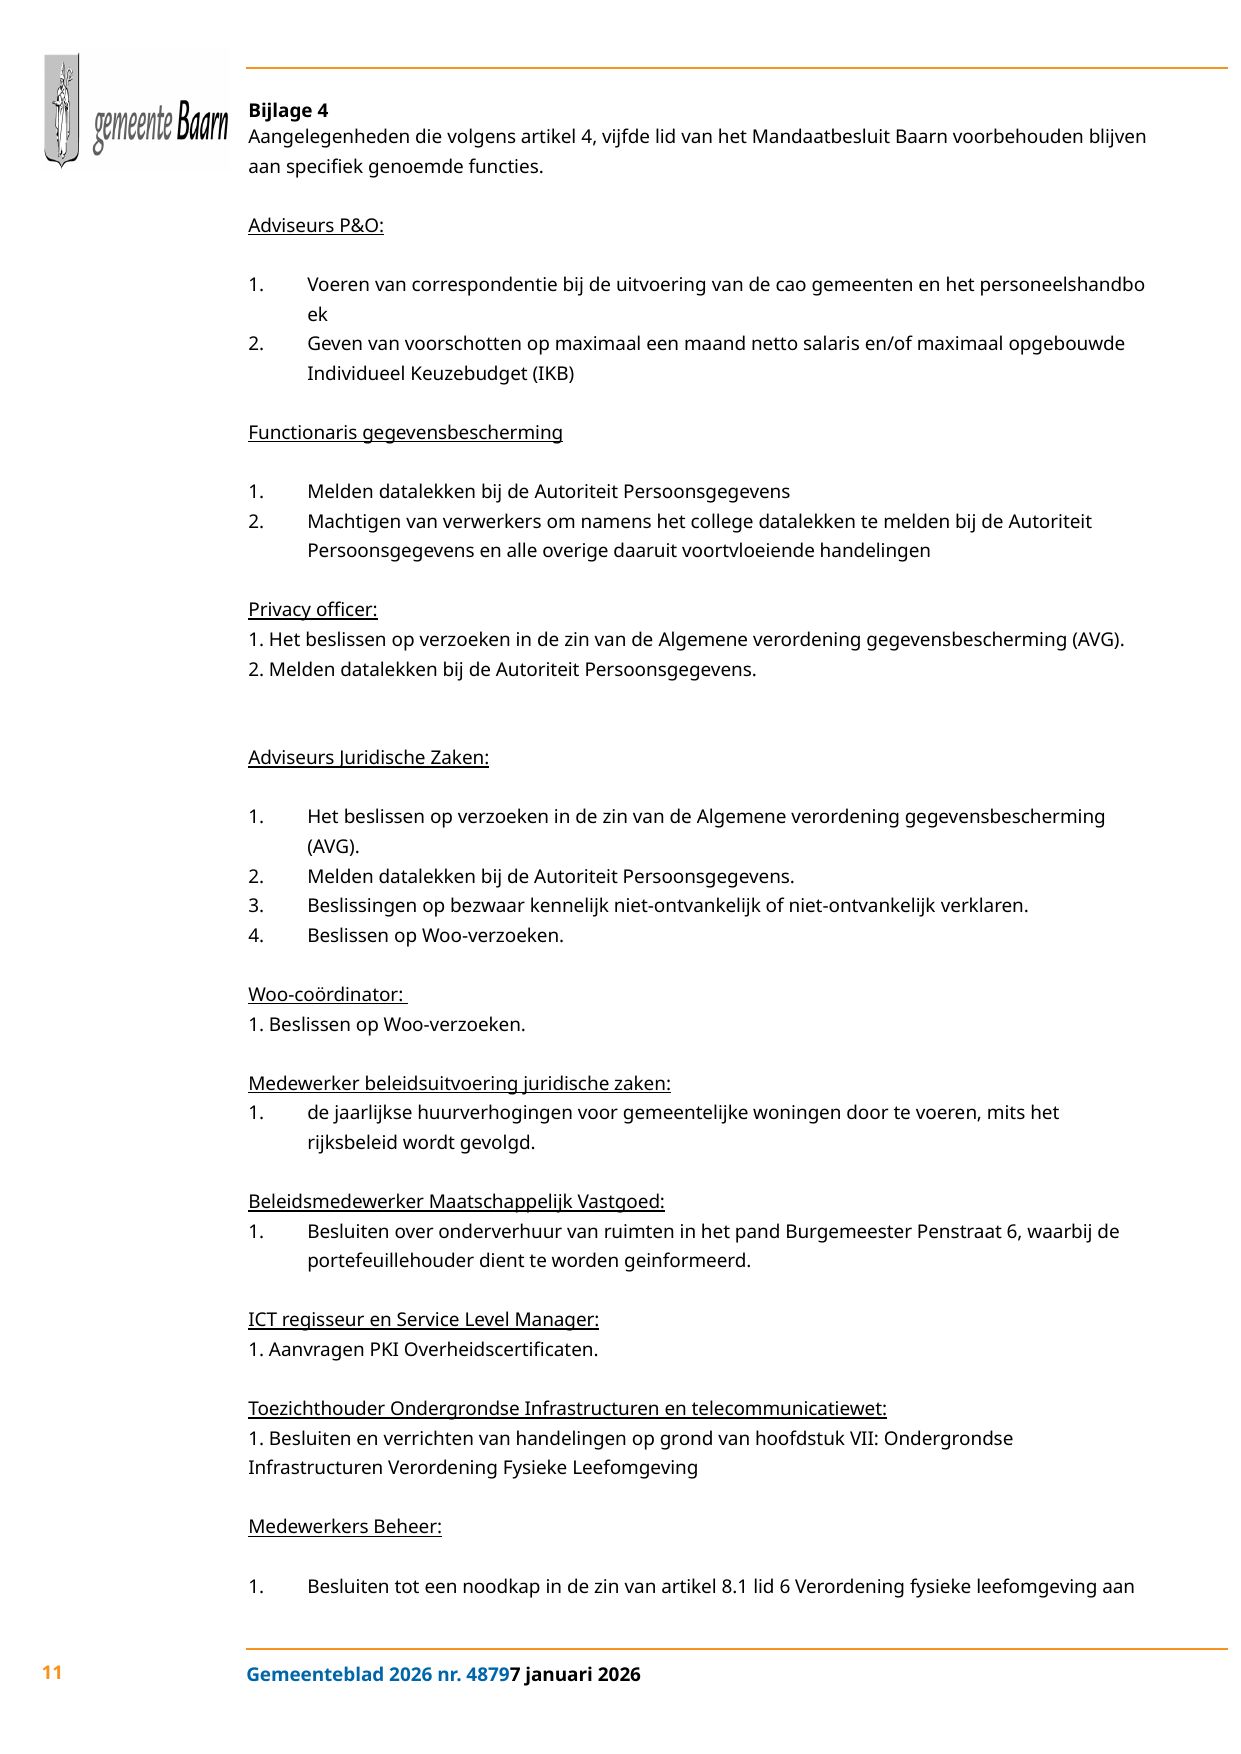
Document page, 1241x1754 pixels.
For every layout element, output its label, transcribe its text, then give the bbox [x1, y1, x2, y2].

list Het beslissen op verzoeken in de zin van de Algemene verordening gegevensbescherming (AVG). [248, 804, 1152, 859]
text 2. Melden datalekken bij de Autoriteit Persoonsgegevens. [248, 656, 1152, 682]
list Melden datalekken bij de Autoriteit Persoonsgegevens [248, 478, 1152, 504]
list Geven van voorschotten op maximaal een maand netto salaris en/of maximaal opgebouwde Individueel Keuzebudget (IKB) [248, 330, 1152, 386]
list de jaarlijkse huurverhogingen voor gemeentelijke woningen door te voeren, mits het rijksbeleid wordt gevolgd. [248, 1099, 1152, 1155]
text ICT regisseur en Service Level Manager: [248, 1307, 1152, 1332]
text 1. Beslissen op Woo-verzoeken. [248, 1011, 1152, 1037]
list Beslissingen op bezwaar kennelijk niet-ontvankelijk of niet-ontvankelijk verklaren. [248, 892, 1152, 918]
text 1. Aanvragen PKI Overheidscertificaten. [248, 1336, 1152, 1362]
list Besluiten tot een noodkap in de zin van artikel 8.1 lid 6 Verordening fysieke leefomgeving aan [248, 1573, 1152, 1599]
list Beslissen op Woo-verzoeken. [248, 922, 1152, 948]
text Medewerkers Beheer: [248, 1514, 1152, 1539]
text 1. Het beslissen op verzoeken in de zin van de Algemene verordening gegevensbescherming (AVG). [248, 626, 1152, 652]
list Melden datalekken bij de Autoriteit Persoonsgegevens. [248, 863, 1152, 889]
list Voeren van correspondentie bij de uitvoering van de cao gemeenten en het personeelshandboek [248, 271, 1152, 327]
text Woo-coördinator: [248, 981, 1152, 1007]
list Machtigen van verwerkers om namens het college datalekken te melden bij de Autoriteit Persoonsgegevens en alle overige daaruit voortvloeiende handelingen [248, 508, 1152, 563]
text Functionaris gegevensbescherming [248, 419, 1152, 445]
list Besluiten over onderverhuur van ruimten in het pand Burgemeester Penstraat 6, waarbij de portefeuillehouder dient te worden geinformeerd. [248, 1218, 1152, 1273]
text Toezichthouder Ondergrondse Infrastructuren en telecommunicatiewet: [248, 1395, 1152, 1421]
text Privacy officer: [248, 597, 1152, 622]
text Adviseurs P&O: [248, 212, 1152, 238]
text Beleidsmedewerker Maatschappelijk Vastgoed: [248, 1188, 1152, 1214]
text Bijlage 4 [248, 95, 1152, 123]
text Adviseurs Juridische Zaken: [248, 744, 1152, 770]
picture [41, 47, 231, 172]
text Aangelegenheden die volgens artikel 4, vijfde lid van het Mandaatbesluit Baarn voorbehouden blijven aan specifiek genoemde functies. [248, 123, 1152, 179]
text Medewerker beleidsuitvoering juridische zaken: [248, 1070, 1152, 1096]
text 1. Besluiten en verrichten van handelingen op grond van hoofdstuk VII: Ondergrondse Infrastructuren Verordening Fysieke Leefomgeving [248, 1425, 1152, 1480]
